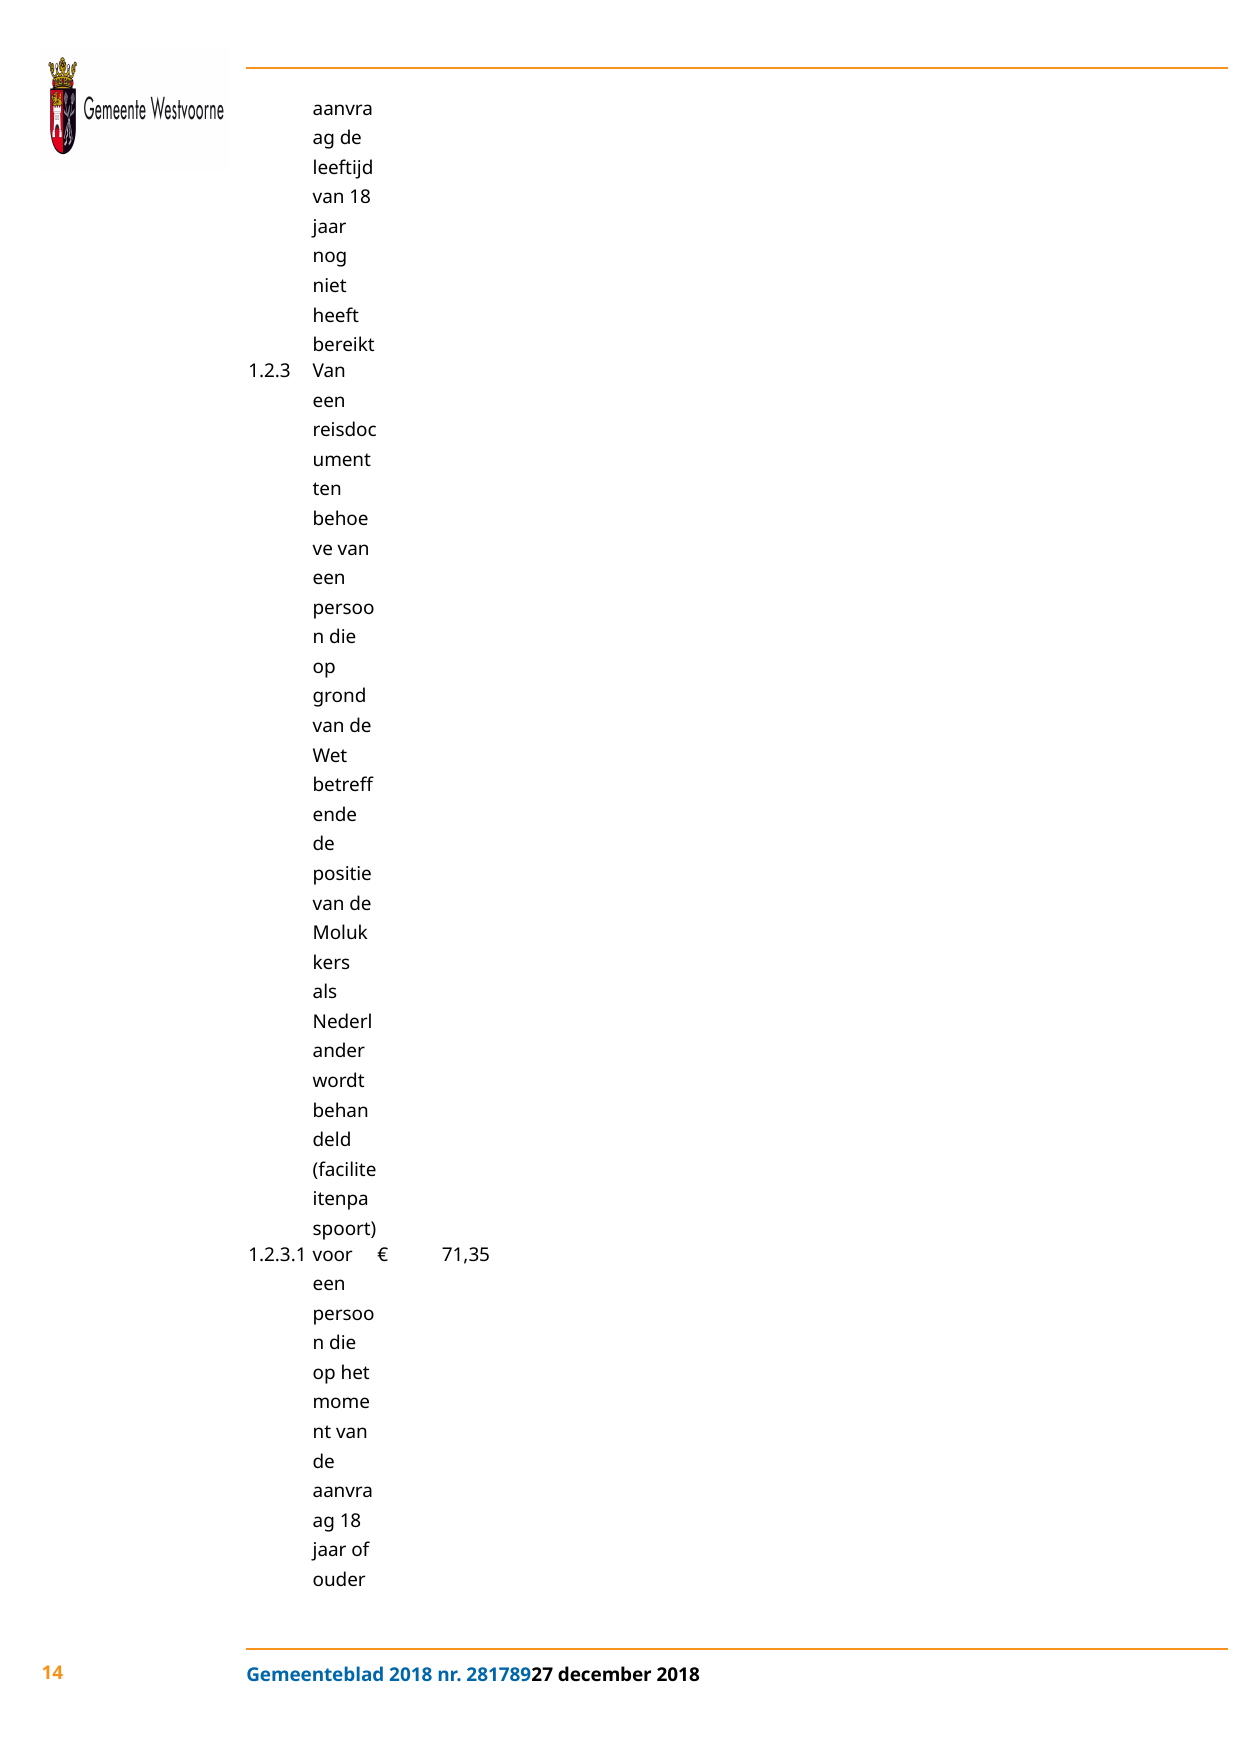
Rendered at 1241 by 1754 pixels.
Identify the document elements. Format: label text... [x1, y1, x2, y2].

table_cell [442, 357, 506, 1241]
table_cell 1.2.3.1 [248, 1241, 312, 1592]
table_cell € [377, 1241, 442, 1592]
table_cell [377, 357, 442, 1241]
table_cell 71,35 [442, 1241, 506, 1592]
picture [41, 47, 231, 172]
table_cell 1.2.3 [248, 357, 312, 1241]
table_cell [377, 95, 442, 357]
table_cell voor een persoon die op het moment van de aanvraag 18 jaar of ouder [313, 1241, 377, 1592]
table_cell [442, 95, 506, 357]
table_cell Van een reisdocument ten behoeve van een persoon die op grond van de Wet betreffende de positie van de Molukkers als Nederlander wordt behandeld (faciliteitenpaspoort) [313, 357, 377, 1241]
table_cell [248, 95, 312, 357]
table_cell aanvraag de leeftijd van 18 jaar nog niet heeft bereikt [313, 95, 377, 357]
